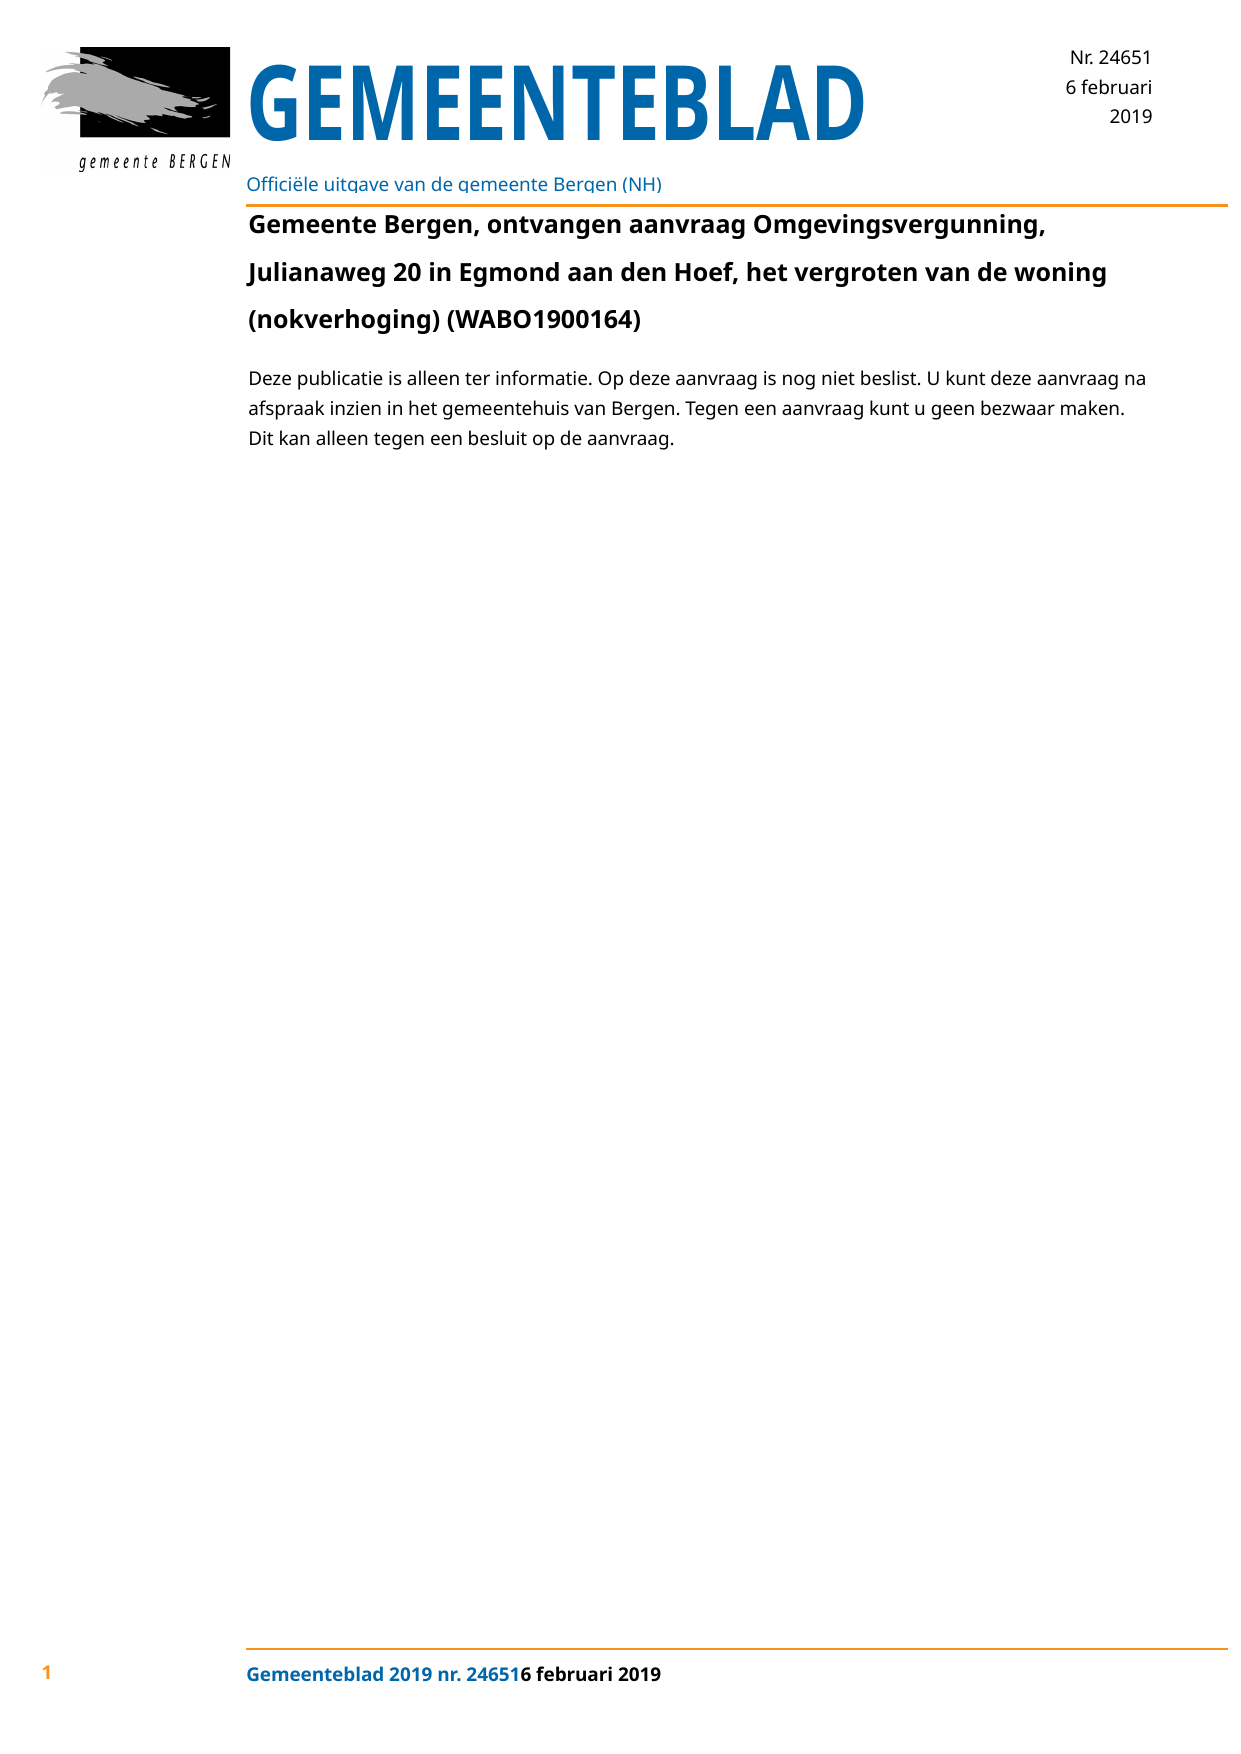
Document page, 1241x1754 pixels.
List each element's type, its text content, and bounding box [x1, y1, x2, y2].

picture [41, 47, 231, 172]
text Gemeente Bergen, ontvangen aanvraag Omgevingsvergunning, Julianaweg 20 in Egmond aan den Hoef, het vergroten van de woning (nokverhoging) (WABO1900164) [248, 207, 1152, 336]
text Deze publicatie is alleen ter informatie. Op deze aanvraag is nog niet beslist. U kunt deze aanvraag na afspraak inzien in het gemeentehuis van Bergen. Tegen een aanvraag kunt u geen bezwaar maken. Dit kan alleen tegen een besluit op de aanvraag. [248, 366, 1152, 450]
